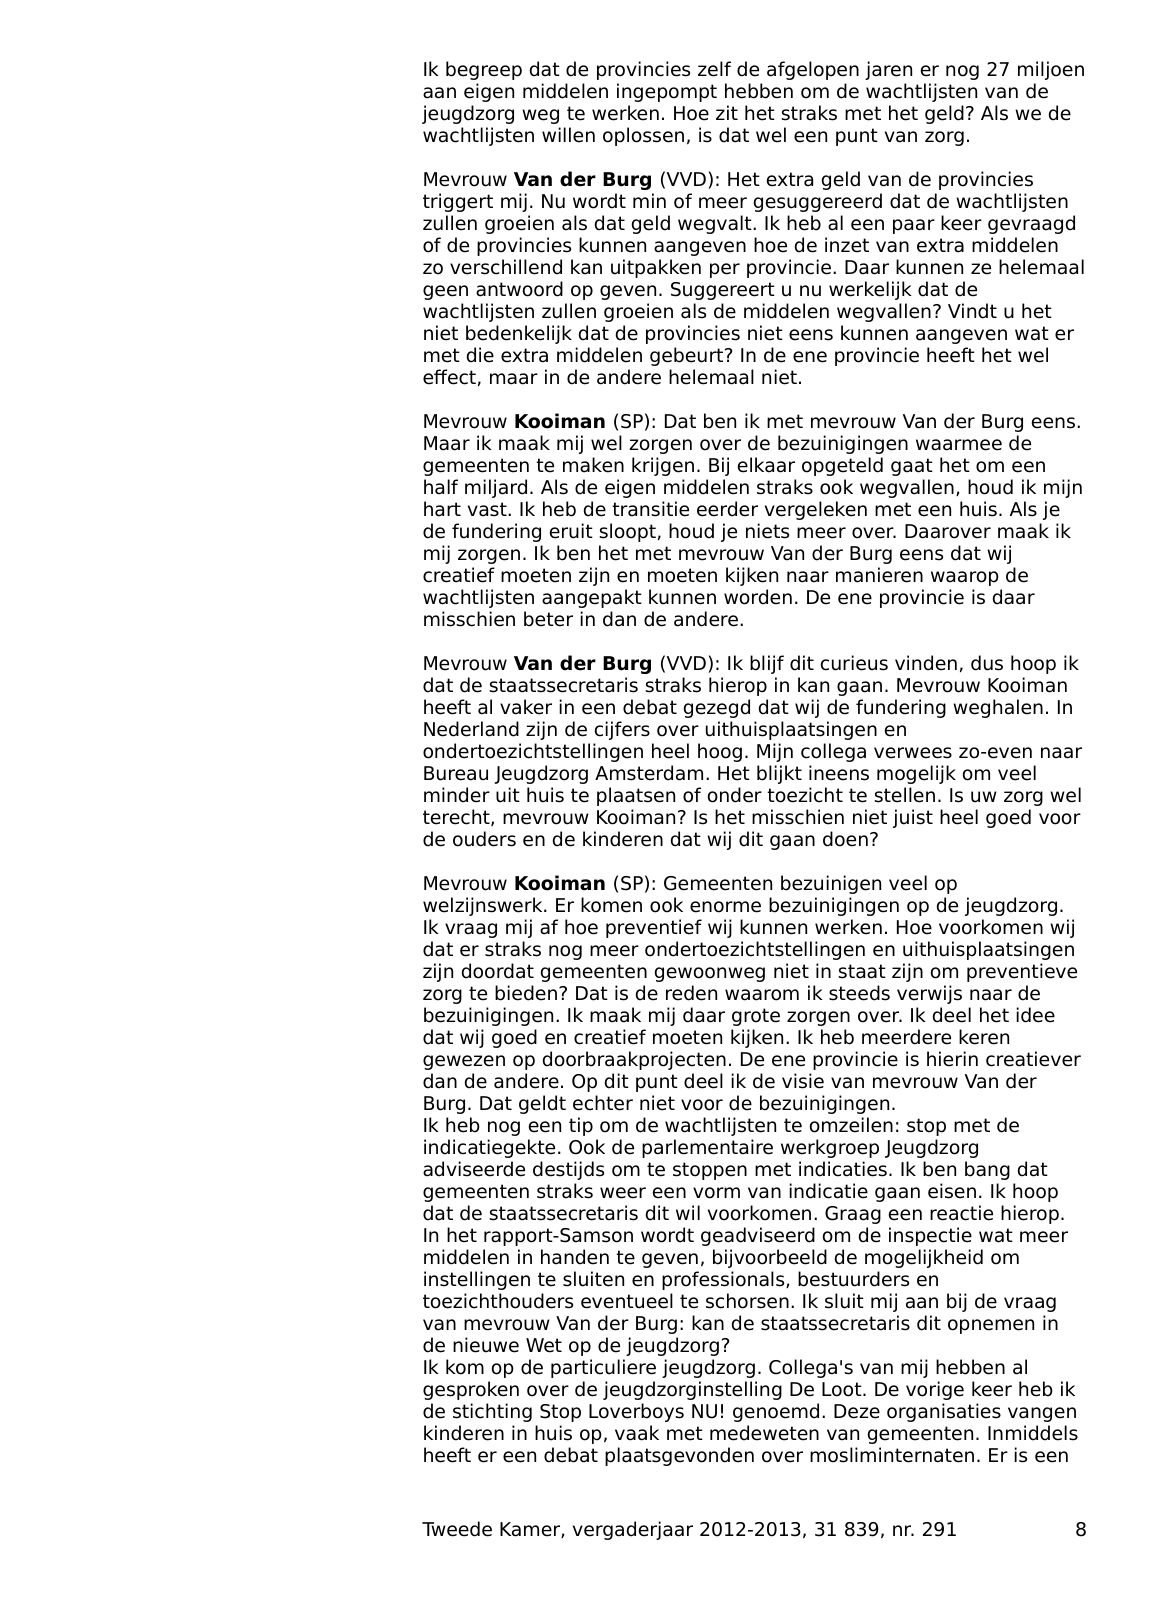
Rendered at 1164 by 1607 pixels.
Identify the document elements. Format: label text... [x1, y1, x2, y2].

text Ik begreep dat de provincies zelf de afgelopen jaren er nog 27 miljoen aan eigen middelen ingepompt hebben om de wachtlijsten van de jeugdzorg weg te werken. Hoe zit het straks met het geld? Als we de wachtlijsten willen oplossen, is dat wel een punt van zorg. [422, 59, 1087, 147]
text Mevrouw Van der Burg (VVD): Het extra geld van de provincies triggert mij. Nu wordt min of meer gesuggereerd dat de wachtlijsten zullen groeien als dat geld wegvalt. Ik heb al een paar keer gevraagd of de provincies kunnen aangeven hoe de inzet van extra middelen zo verschillend kan uitpakken per provincie. Daar kunnen ze helemaal geen antwoord op geven. Suggereert u nu werkelijk dat de wachtlijsten zullen groeien als de middelen wegvallen? Vindt u het niet bedenkelijk dat de provincies niet eens kunnen aangeven wat er met die extra middelen gebeurt? In de ene provincie heeft het wel effect, maar in de andere helemaal niet. [422, 169, 1087, 389]
text In het rapport-Samson wordt geadviseerd om de inspectie wat meer middelen in handen te geven, bijvoorbeeld de mogelijkheid om instellingen te sluiten en professionals, bestuurders en toezichthouders eventueel te schorsen. Ik sluit mij aan bij de vraag van mevrouw Van der Burg: kan de staatssecretaris dit opnemen in de nieuwe Wet op de jeugdzorg? [422, 1225, 1087, 1357]
text Mevrouw Kooiman (SP): Gemeenten bezuinigen veel op welzijnswerk. Er komen ook enorme bezuinigingen op de jeugdzorg. Ik vraag mij af hoe preventief wij kunnen werken. Hoe voorkomen wij dat er straks nog meer ondertoezichtstellingen en uithuisplaatsingen zijn doordat gemeenten gewoonweg niet in staat zijn om preventieve zorg te bieden? Dat is de reden waarom ik steeds verwijs naar de bezuinigingen. Ik maak mij daar grote zorgen over. Ik deel het idee dat wij goed en creatief moeten kijken. Ik heb meerdere keren gewezen op doorbraakprojecten. De ene provincie is hierin creatiever dan de andere. Op dit punt deel ik de visie van mevrouw Van der Burg. Dat geldt echter niet voor de bezuinigingen. [422, 873, 1087, 1115]
text Mevrouw Kooiman (SP): Dat ben ik met mevrouw Van der Burg eens. Maar ik maak mij wel zorgen over de bezuinigingen waarmee de gemeenten te maken krijgen. Bij elkaar opgeteld gaat het om een half miljard. Als de eigen middelen straks ook wegvallen, houd ik mijn hart vast. Ik heb de transitie eerder vergeleken met een huis. Als je de fundering eruit sloopt, houd je niets meer over. Daarover maak ik mij zorgen. Ik ben het met mevrouw Van der Burg eens dat wij creatief moeten zijn en moeten kijken naar manieren waarop de wachtlijsten aangepakt kunnen worden. De ene provincie is daar misschien beter in dan de andere. [422, 411, 1087, 631]
text Ik kom op de particuliere jeugdzorg. Collega's van mij hebben al gesproken over de jeugdzorginstelling De Loot. De vorige keer heb ik de stichting Stop Loverboys NU! genoemd. Deze organisaties vangen kinderen in huis op, vaak met medeweten van gemeenten. Inmiddels heeft er een debat plaatsgevonden over mosliminternaten. Er is een [422, 1357, 1087, 1467]
text Mevrouw Van der Burg (VVD): Ik blijf dit curieus vinden, dus hoop ik dat de staatssecretaris straks hierop in kan gaan. Mevrouw Kooiman heeft al vaker in een debat gezegd dat wij de fundering weghalen. In Nederland zijn de cijfers over uithuisplaatsingen en ondertoezichtstellingen heel hoog. Mijn collega verwees zo-even naar Bureau Jeugdzorg Amsterdam. Het blijkt ineens mogelijk om veel minder uit huis te plaatsen of onder toezicht te stellen. Is uw zorg wel terecht, mevrouw Kooiman? Is het misschien niet juist heel goed voor de ouders en de kinderen dat wij dit gaan doen? [422, 653, 1087, 851]
text Ik heb nog een tip om de wachtlijsten te omzeilen: stop met de indicatiegekte. Ook de parlementaire werkgroep Jeugdzorg adviseerde destijds om te stoppen met indicaties. Ik ben bang dat gemeenten straks weer een vorm van indicatie gaan eisen. Ik hoop dat de staatssecretaris dit wil voorkomen. Graag een reactie hierop. [422, 1115, 1087, 1225]
